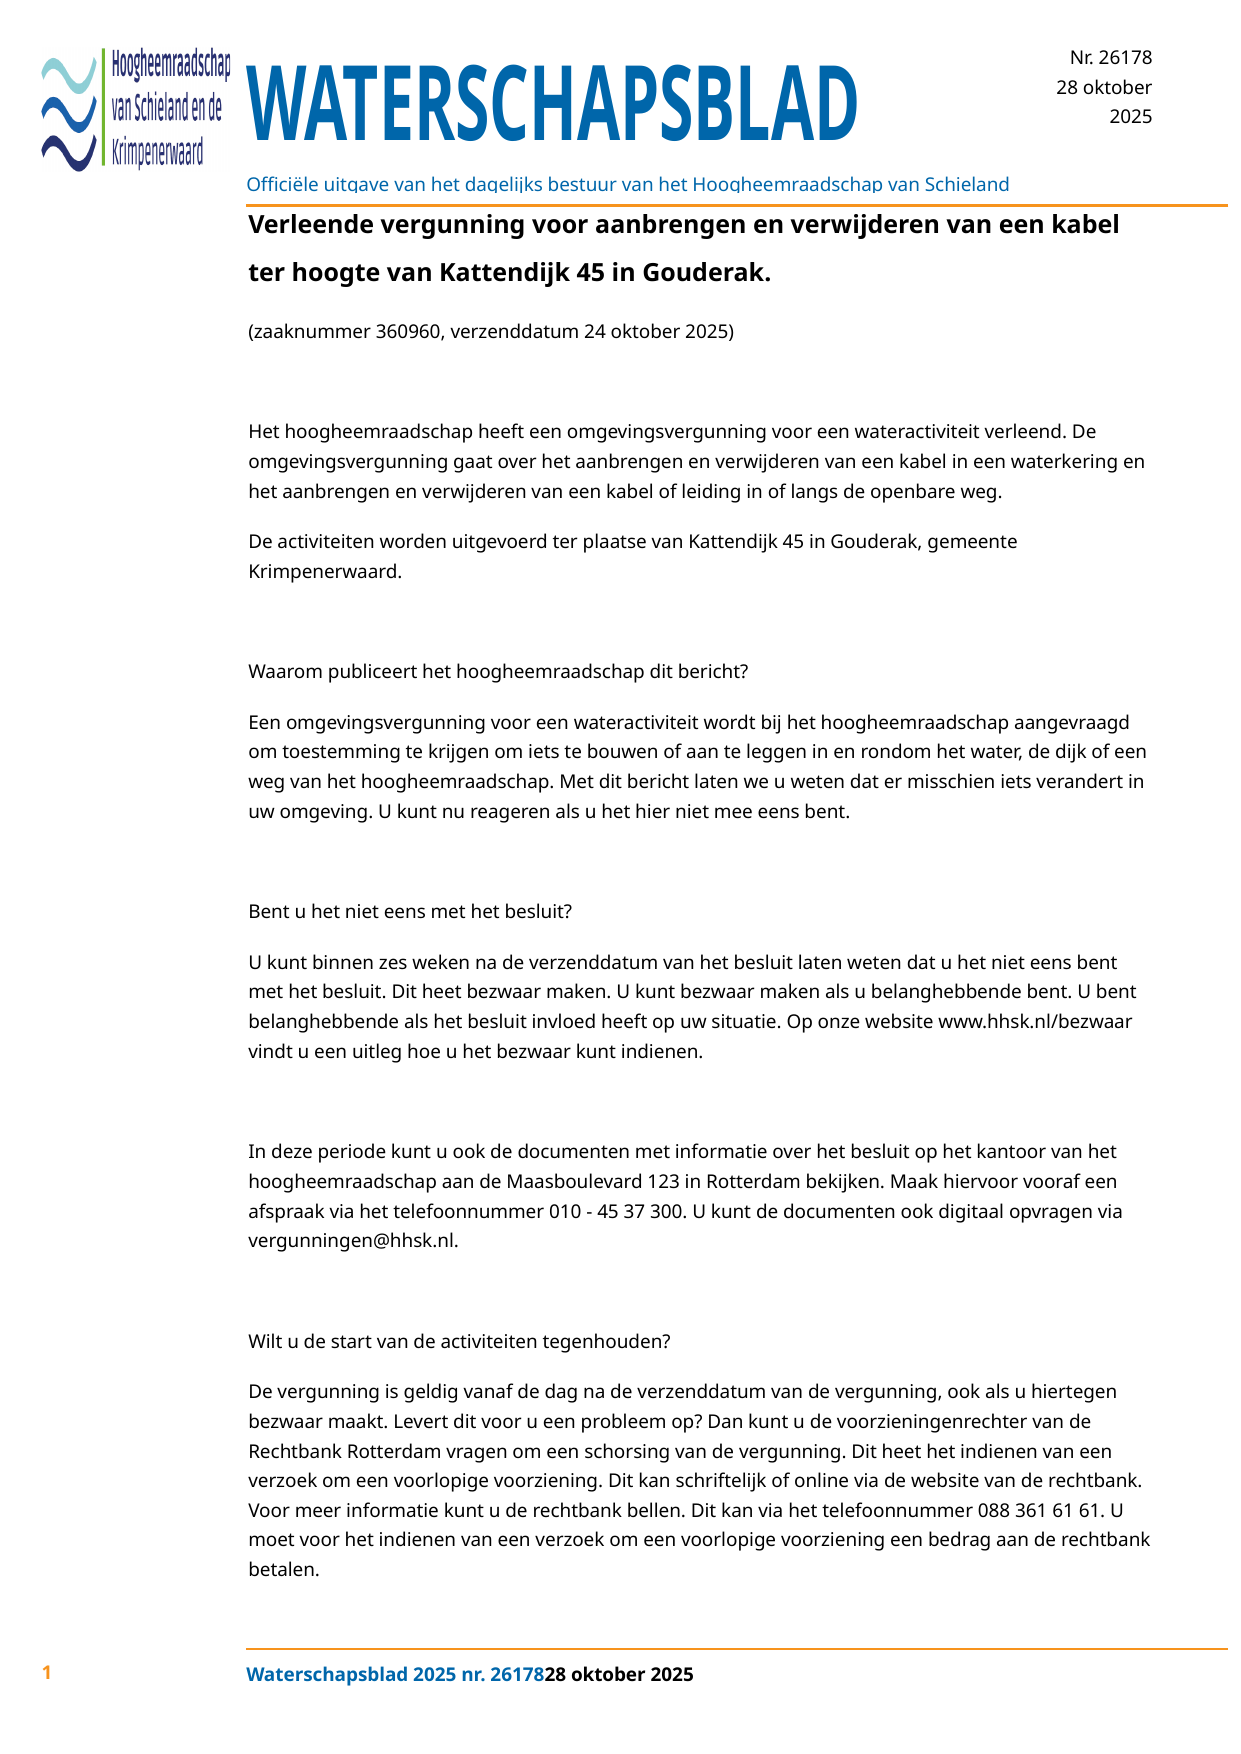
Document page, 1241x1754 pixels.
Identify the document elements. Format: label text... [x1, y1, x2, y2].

text Wilt u de start van de activiteiten tegenhouden? [248, 1328, 1152, 1354]
text Een omgevingsvergunning voor een wateractiviteit wordt bij het hoogheemraadschap aangevraagd om toestemming te krijgen om iets te bouwen of aan te leggen in en rondom het water, de dijk of een weg van het hoogheemraadschap. Met dit bericht laten we u weten dat er misschien iets verandert in uw omgeving. U kunt nu reageren als u het hier niet mee eens bent. [248, 709, 1152, 824]
text De activiteiten worden uitgevoerd ter plaatse van Kattendijk 45 in Gouderak, gemeente Krimpenerwaard. [248, 528, 1152, 584]
text U kunt binnen zes weken na de verzenddatum van het besluit laten weten dat u het niet eens bent met het besluit. Dit heet bezwaar maken. U kunt bezwaar maken als u belanghebbende bent. U bent belanghebbende als het besluit invloed heeft op uw situatie. Op onze website www.hhsk.nl/bezwaar vindt u een uitleg hoe u het bezwaar kunt indienen. [248, 949, 1152, 1064]
picture [41, 47, 231, 172]
text De vergunning is geldig vanaf de dag na de verzenddatum van de vergunning, ook als u hiertegen bezwaar maakt. Levert dit voor u een probleem op? Dan kunt u de voorzieningenrechter van de Rechtbank Rotterdam vragen om een schorsing van de vergunning. Dit heet het indienen van een verzoek om een voorlopige voorziening. Dit kan schriftelijk of online via de website van de rechtbank. Voor meer informatie kunt u de rechtbank bellen. Dit kan via het telefoonnummer 088 361 61 61. U moet voor het indienen van een verzoek om een voorlopige voorziening een bedrag aan de rechtbank betalen. [248, 1379, 1152, 1582]
text Waarom publiceert het hoogheemraadschap dit bericht? [248, 659, 1152, 684]
text In deze periode kunt u ook de documenten met informatie over het besluit op het kantoor van het hoogheemraadschap aan de Maasboulevard 123 in Rotterdam bekijken. Maak hiervoor vooraf een afspraak via het telefoonnummer 010 - 45 37 300. U kunt de documenten ook digitaal opvragen via vergunningen@hhsk.nl. [248, 1139, 1152, 1253]
text Verleende vergunning voor aanbrengen en verwijderen van een kabel ter hoogte van Kattendijk 45 in Gouderak. [248, 207, 1152, 288]
text (zaaknummer 360960, verzenddatum 24 oktober 2025) [248, 318, 1152, 344]
text Het hoogheemraadschap heeft een omgevingsvergunning voor een wateractiviteit verleend. De omgevingsvergunning gaat over het aanbrengen en verwijderen van een kabel in een waterkering en het aanbrengen en verwijderen van een kabel of leiding in of langs de openbare weg. [248, 419, 1152, 504]
text Bent u het niet eens met het besluit? [248, 899, 1152, 924]
